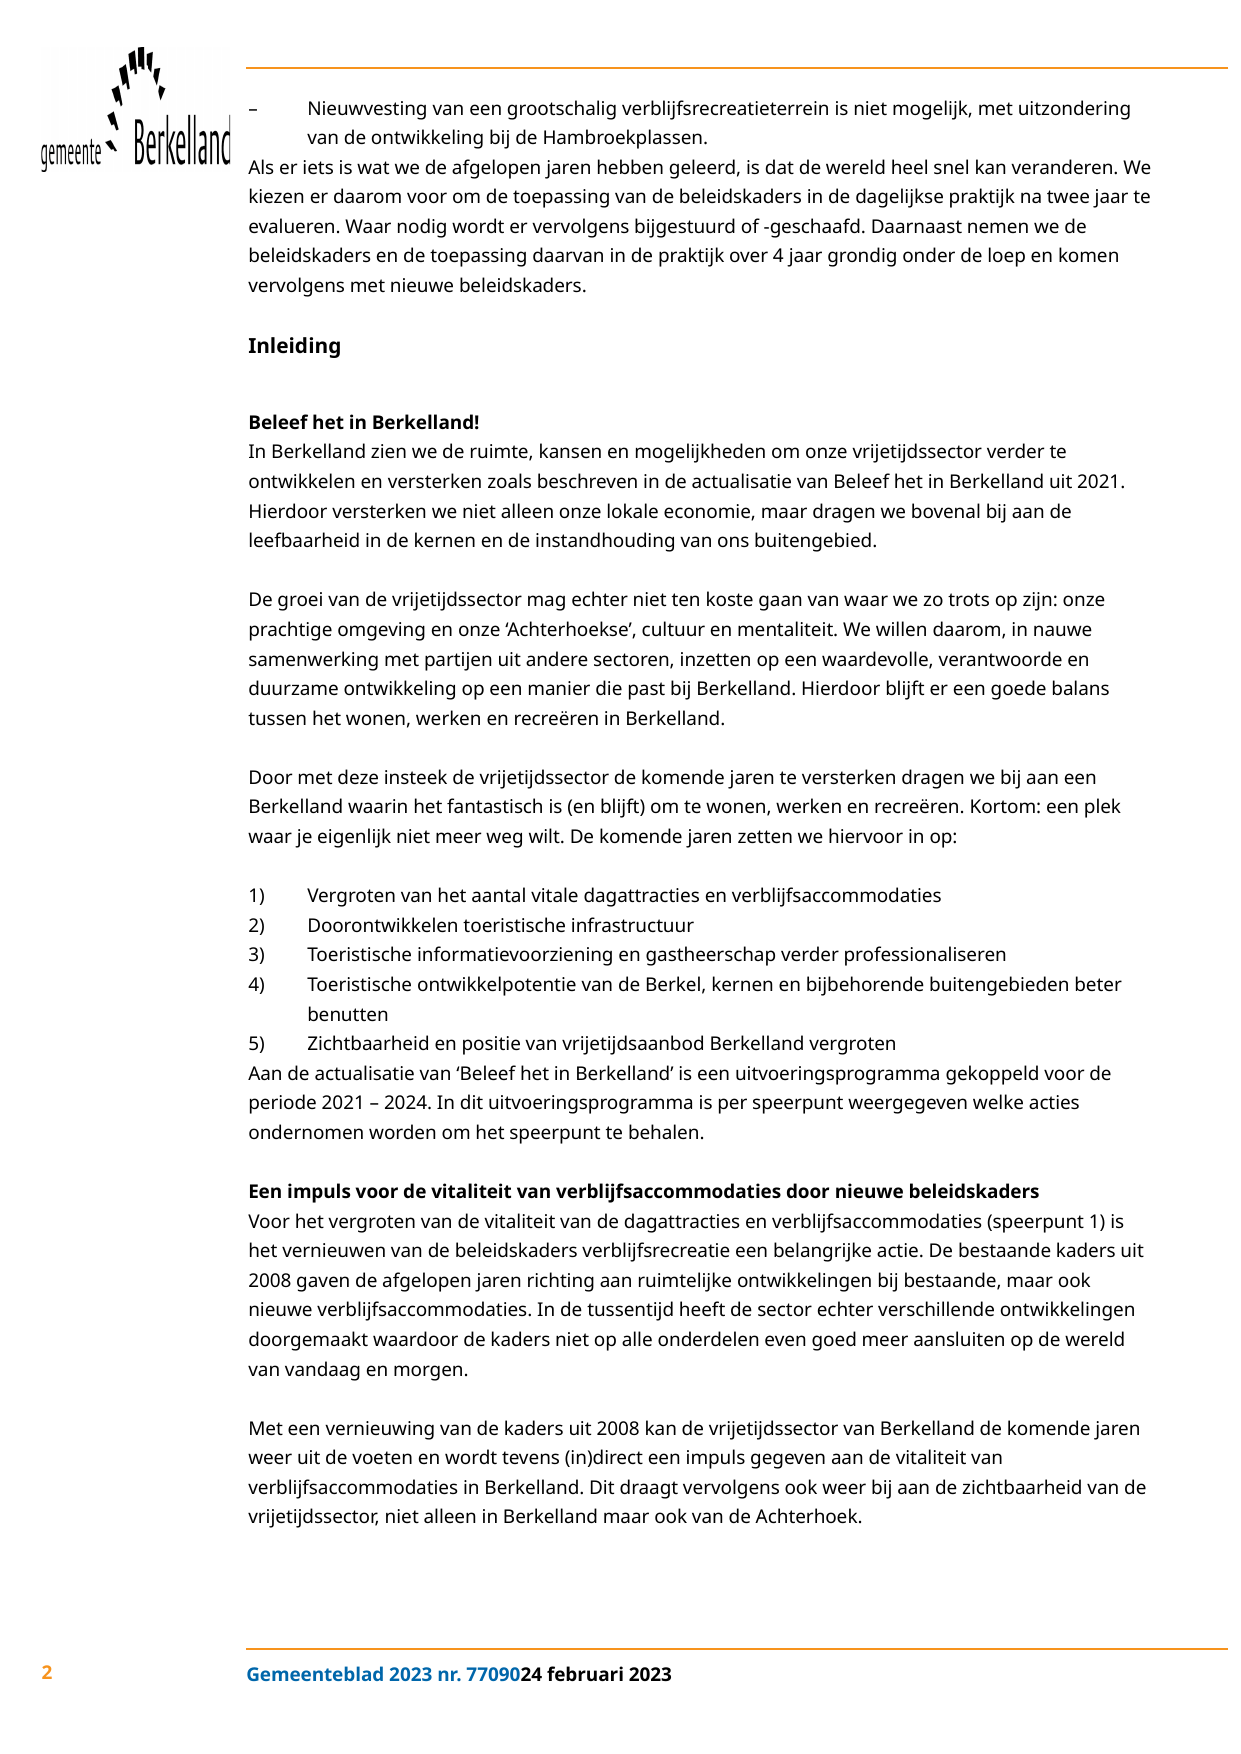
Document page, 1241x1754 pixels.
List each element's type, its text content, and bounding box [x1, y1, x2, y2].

text Door met deze insteek de vrijetijdssector de komende jaren te versterken dragen we bij aan een Berkelland waarin het fantastisch is (en blijft) om te wonen, werken en recreëren. Kortom: een plek waar je eigenlijk niet meer weg wilt. De komende jaren zetten we hiervoor in op: [248, 764, 1152, 849]
text Beleef het in Berkelland! [248, 409, 1152, 435]
text Met een vernieuwing van de kaders uit 2008 kan de vrijetijdssector van Berkelland de komende jaren weer uit de voeten en wordt tevens (in)direct een impuls gegeven aan de vitaliteit van verblijfsaccommodaties in Berkelland. Dit draagt vervolgens ook weer bij aan de zichtbaarheid van de vrijetijdssector, niet alleen in Berkelland maar ook van de Achterhoek. [248, 1415, 1152, 1529]
list Zichtbaarheid en positie van vrijetijdsaanbod Berkelland vergroten [248, 1030, 1152, 1056]
list Vergroten van het aantal vitale dagattracties en verblijfsaccommodaties [248, 882, 1152, 908]
text Als er iets is wat we de afgelopen jaren hebben geleerd, is dat de wereld heel snel kan veranderen. We kiezen er daarom voor om de toepassing van de beleidskaders in de dagelijkse praktijk na twee jaar te evalueren. Waar nodig wordt er vervolgens bijgestuurd of -geschaafd. Daarnaast nemen we de beleidskaders en de toepassing daarvan in de praktijk over 4 jaar grondig onder de loep en komen vervolgens met nieuwe beleidskaders. [248, 154, 1152, 298]
list Nieuwvesting van een grootschalig verblijfsrecreatieterrein is niet mogelijk, met uitzondering van de ontwikkeling bij de Hambroekplassen. [248, 95, 1152, 150]
text De groei van de vrijetijdssector mag echter niet ten koste gaan van waar we zo trots op zijn: onze prachtige omgeving en onze ‘Achterhoekse’, cultuur en mentaliteit. We willen daarom, in nauwe samenwerking met partijen uit andere sectoren, inzetten op een waardevolle, verantwoorde en duurzame ontwikkeling op een manier die past bij Berkelland. Hierdoor blijft er een goede balans tussen het wonen, werken en recreëren in Berkelland. [248, 587, 1152, 731]
text In Berkelland zien we de ruimte, kansen en mogelijkheden om onze vrijetijdssector verder te ontwikkelen en versterken zoals beschreven in de actualisatie van Beleef het in Berkelland uit 2021. Hierdoor versterken we niet alleen onze lokale economie, maar dragen we bovenal bij aan de leefbaarheid in de kernen en de instandhouding van ons buitengebied. [248, 439, 1152, 553]
text Een impuls voor de vitaliteit van verblijfsaccommodaties door nieuwe beleidskaders [248, 1178, 1152, 1204]
text Aan de actualisatie van ‘Beleef het in Berkelland’ is een uitvoeringsprogramma gekoppeld voor de periode 2021 – 2024. In dit uitvoeringsprogramma is per speerpunt weergegeven welke acties ondernomen worden om het speerpunt te behalen. [248, 1060, 1152, 1145]
text Inleiding [248, 331, 1152, 360]
picture [41, 47, 231, 172]
text Voor het vergroten van de vitaliteit van de dagattracties en verblijfsaccommodaties (speerpunt 1) is het vernieuwen van de beleidskaders verblijfsrecreatie een belangrijke actie. De bestaande kaders uit 2008 gaven de afgelopen jaren richting aan ruimtelijke ontwikkelingen bij bestaande, maar ook nieuwe verblijfsaccommodaties. In de tussentijd heeft de sector echter verschillende ontwikkelingen doorgemaakt waardoor de kaders niet op alle onderdelen even goed meer aansluiten op de wereld van vandaag en morgen. [248, 1208, 1152, 1382]
list Toeristische ontwikkelpotentie van de Berkel, kernen en bijbehorende buitengebieden beter benutten [248, 971, 1152, 1027]
list Toeristische informatievoorziening en gastheerschap verder professionaliseren [248, 942, 1152, 967]
list Doorontwikkelen toeristische infrastructuur [248, 912, 1152, 938]
